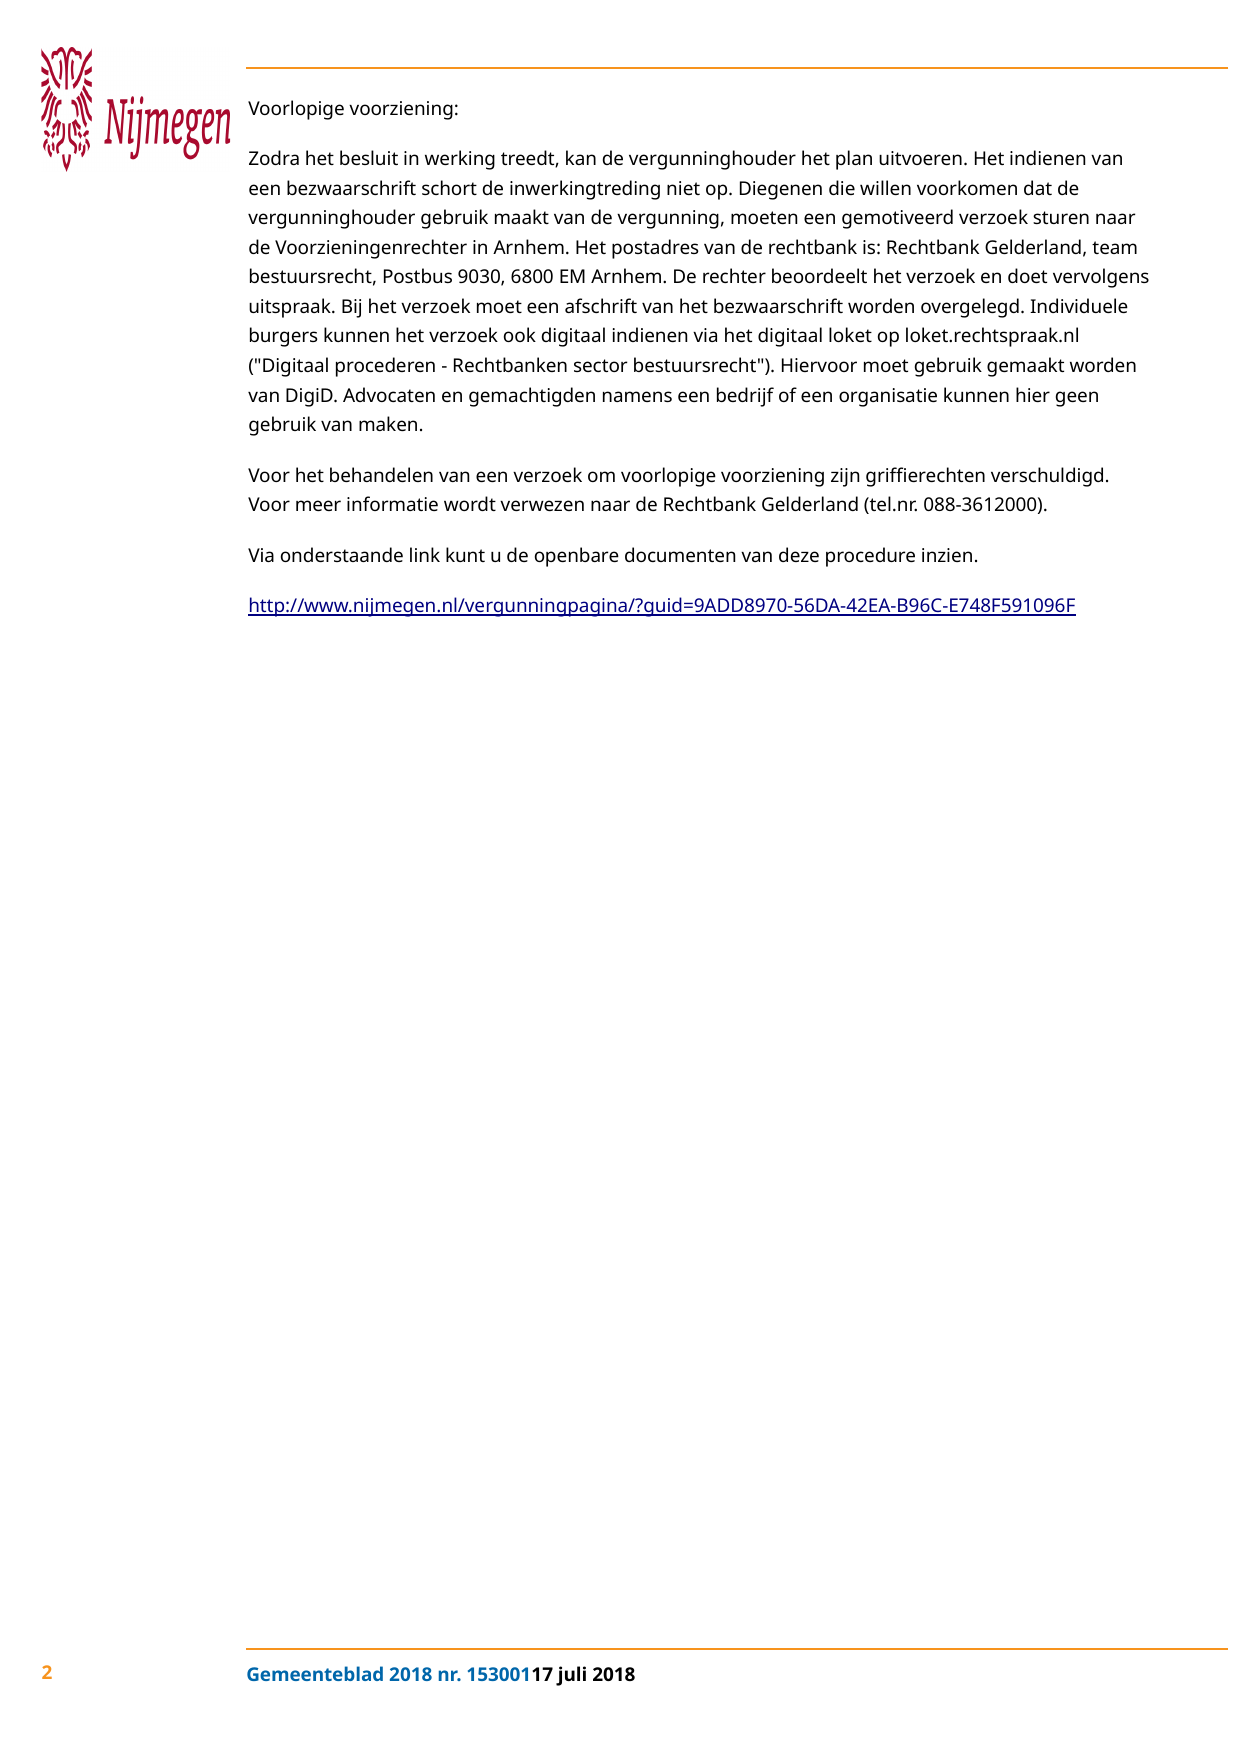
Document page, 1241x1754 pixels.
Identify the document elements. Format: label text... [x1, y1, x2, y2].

picture [41, 47, 231, 172]
text Voor het behandelen van een verzoek om voorlopige voorziening zijn griffierechten verschuldigd. Voor meer informatie wordt verwezen naar de Rechtbank Gelderland (tel.nr. 088-3612000). [248, 462, 1152, 517]
text http://www.nijmegen.nl/vergunningpagina/?guid=9ADD8970-56DA-42EA-B96C-E748F591096F [248, 592, 1152, 618]
text Zodra het besluit in werking treedt, kan de vergunninghouder het plan uitvoeren. Het indienen van een bezwaarschrift schort de inwerkingtreding niet op. Diegenen die willen voorkomen dat de vergunninghouder gebruik maakt van de vergunning, moeten een gemotiveerd verzoek sturen naar de Voorzieningenrechter in Arnhem. Het postadres van de rechtbank is: Rechtbank Gelderland, team bestuursrecht, Postbus 9030, 6800 EM Arnhem. De rechter beoordeelt het verzoek en doet vervolgens uitspraak. Bij het verzoek moet een afschrift van het bezwaarschrift worden overgelegd. Individuele burgers kunnen het verzoek ook digitaal indienen via het digitaal loket op loket.rechtspraak.nl ("Digitaal procederen - Rechtbanken sector bestuursrecht"). Hiervoor moet gebruik gemaakt worden van DigiD. Advocaten en gemachtigden namens een bedrijf of een organisatie kunnen hier geen gebruik van maken. [248, 145, 1152, 437]
text Voorlopige voorziening: [248, 95, 1152, 121]
text Via onderstaande link kunt u de openbare documenten van deze procedure inzien. [248, 542, 1152, 568]
